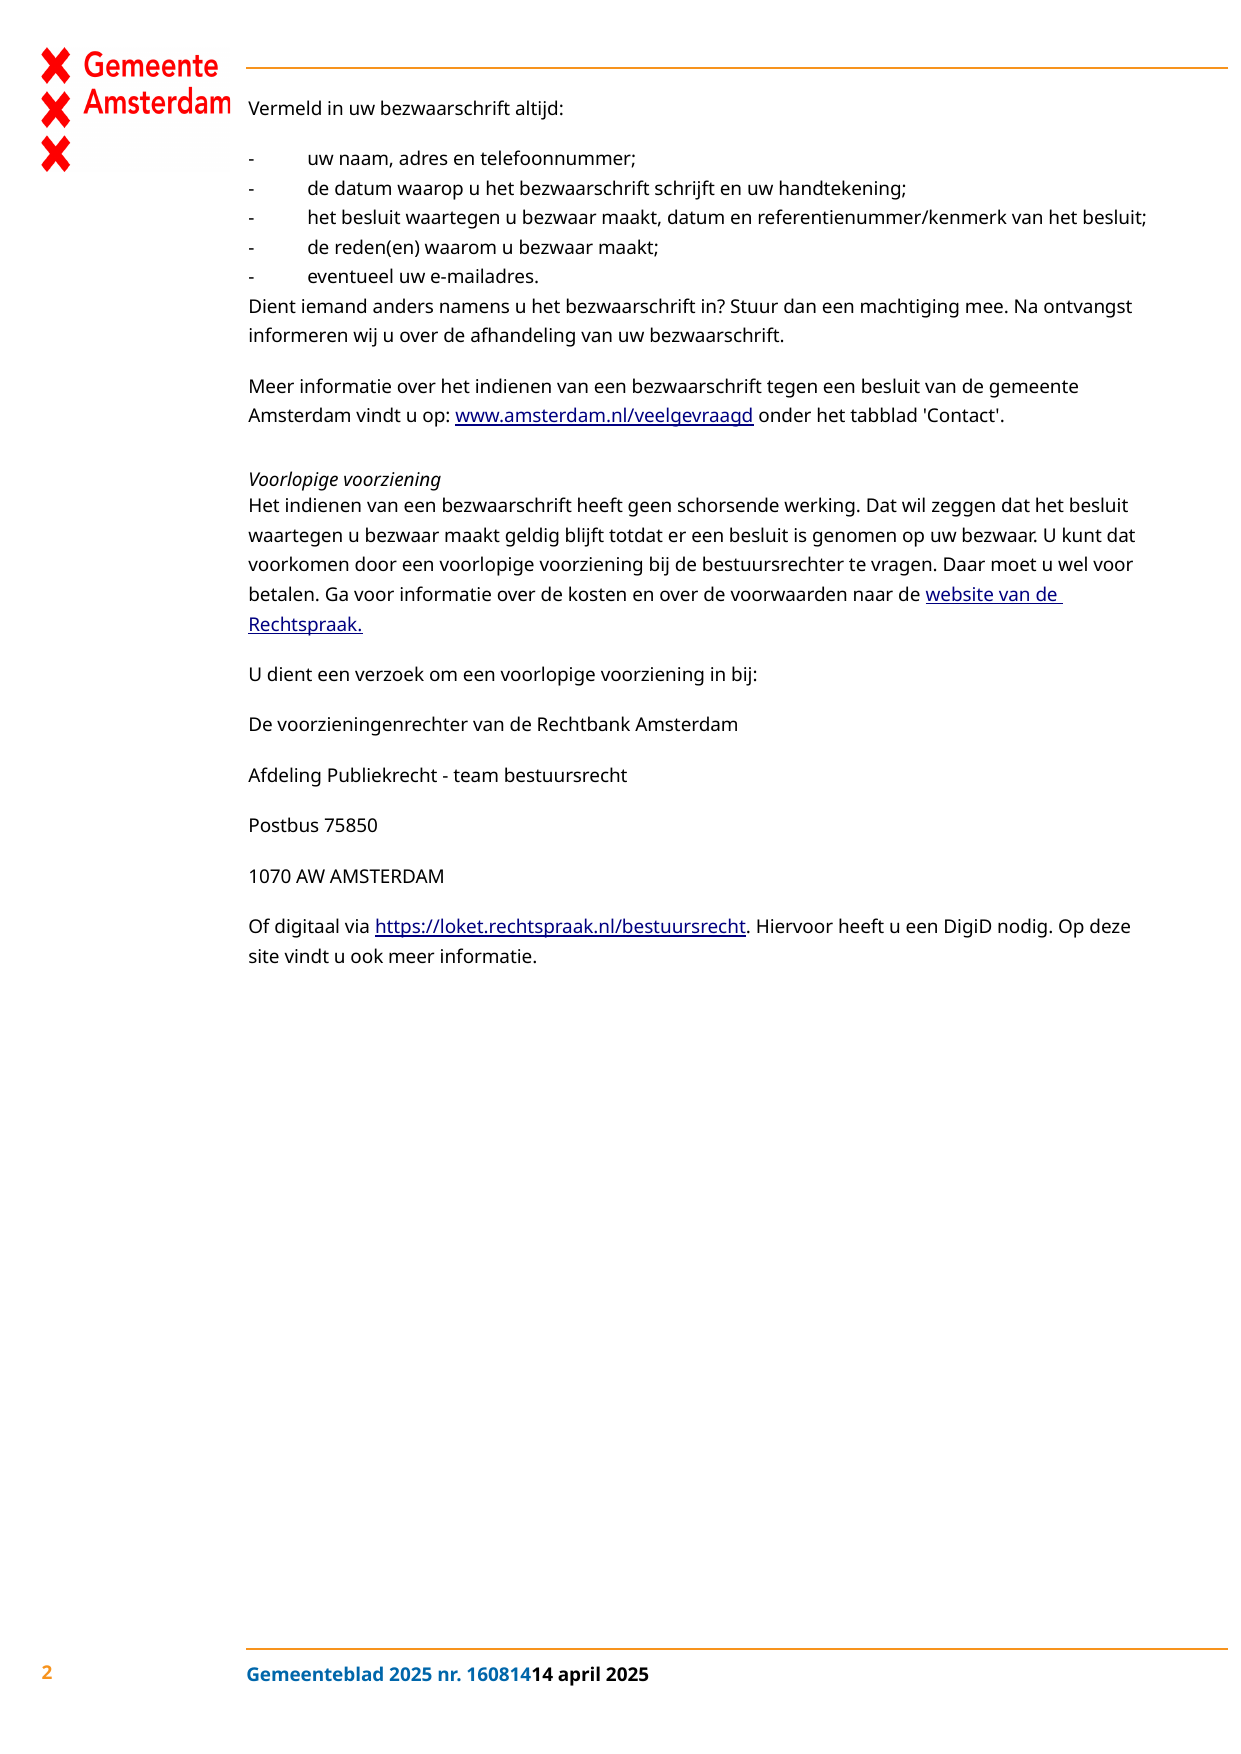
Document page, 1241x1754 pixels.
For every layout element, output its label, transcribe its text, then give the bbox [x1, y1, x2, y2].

text Afdeling Publiekrecht - team bestuursrecht [248, 762, 1152, 788]
list de reden(en) waarom u bezwaar maakt; [248, 234, 1152, 260]
text U dient een verzoek om een voorlopige voorziening in bij: [248, 661, 1152, 687]
text Postbus 75850 [248, 812, 1152, 838]
text Meer informatie over het indienen van een bezwaarschrift tegen een besluit van de gemeente Amsterdam vindt u op: www.amsterdam.nl/veelgevraagd onder het tabblad 'Contact'. [248, 373, 1152, 428]
text Het indienen van een bezwaarschrift heeft geen schorsende werking. Dat wil zeggen dat het besluit waartegen u bezwaar maakt geldig blijft totdat er een besluit is genomen op uw bezwaar. U kunt dat voorkomen door een voorlopige voorziening bij de bestuursrechter te vragen. Daar moet u wel voor betalen. Ga voor informatie over de kosten en over de voorwaarden naar de website van de Rechtspraak. [248, 492, 1152, 636]
text Voorlopige voorziening [248, 467, 1152, 492]
text Dient iemand anders namens u het bezwaarschrift in? Stuur dan een machtiging mee. Na ontvangst informeren wij u over de afhandeling van uw bezwaarschrift. [248, 293, 1152, 348]
text 1070 AW AMSTERDAM [248, 863, 1152, 888]
list eventueel uw e-mailadres. [248, 263, 1152, 289]
picture [41, 47, 231, 172]
list de datum waarop u het bezwaarschrift schrijft en uw handtekening; [248, 175, 1152, 201]
list uw naam, adres en telefoonnummer; [248, 145, 1152, 171]
text Of digitaal via https://loket.rechtspraak.nl/bestuursrecht. Hiervoor heeft u een DigiD nodig. Op deze site vindt u ook meer informatie. [248, 913, 1152, 968]
text Vermeld in uw bezwaarschrift altijd: [248, 95, 1152, 121]
text De voorzieningenrechter van de Rechtbank Amsterdam [248, 712, 1152, 737]
list het besluit waartegen u bezwaar maakt, datum en referentienummer/kenmerk van het besluit; [248, 204, 1152, 230]
